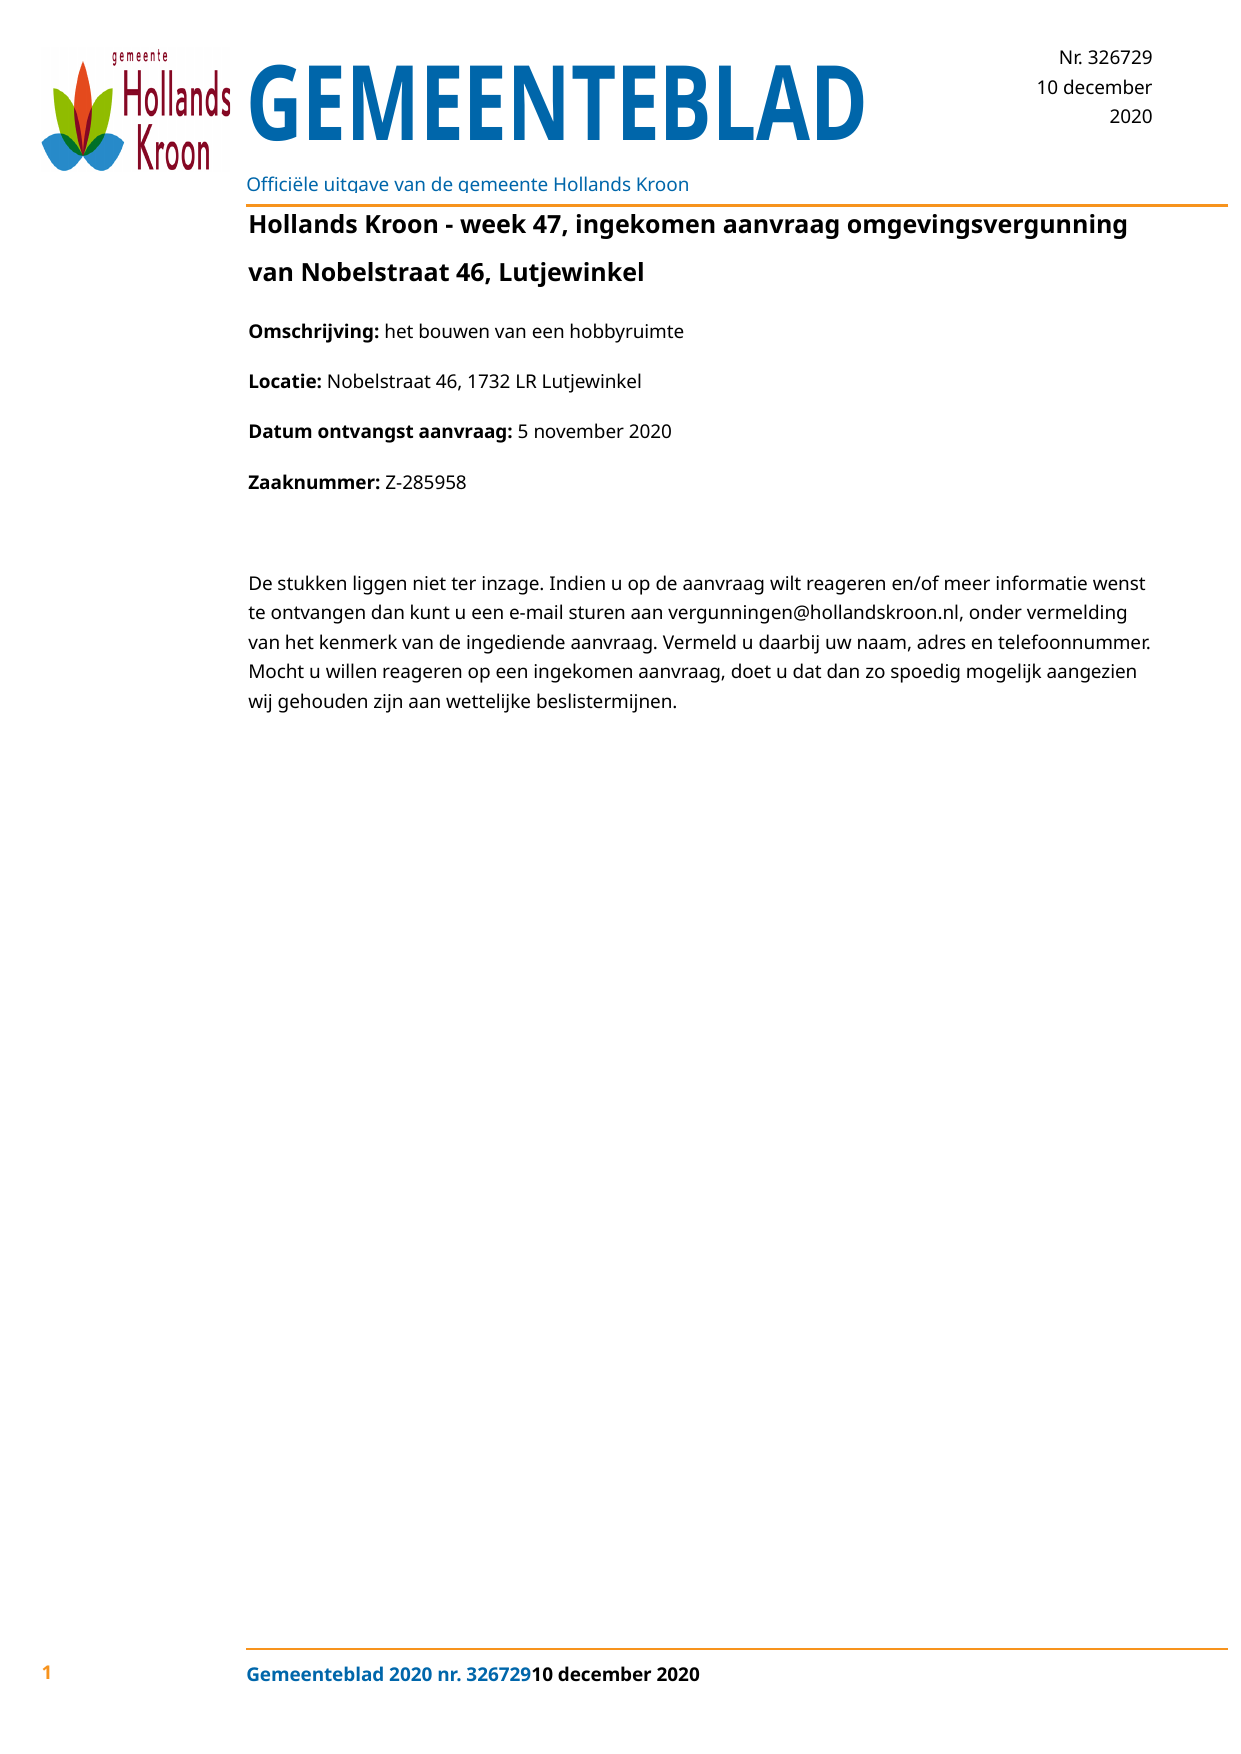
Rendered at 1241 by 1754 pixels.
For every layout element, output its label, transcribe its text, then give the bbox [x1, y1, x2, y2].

picture [41, 47, 231, 172]
text Datum ontvangst aanvraag: 5 november 2020 [248, 419, 1152, 444]
text Zaaknummer: Z-285958 [248, 469, 1152, 495]
text Omschrijving: het bouwen van een hobbyruimte [248, 318, 1152, 344]
text De stukken liggen niet ter inzage. Indien u op de aanvraag wilt reageren en/of meer informatie wenst te ontvangen dan kunt u een e-mail sturen aan vergunningen@hollandskroon.nl, onder vermelding van het kenmerk van de ingediende aanvraag. Vermeld u daarbij uw naam, adres en telefoonnummer. Mocht u willen reageren op een ingekomen aanvraag, doet u dat dan zo spoedig mogelijk aangezien wij gehouden zijn aan wettelijke beslistermijnen. [248, 570, 1152, 714]
text Hollands Kroon - week 47, ingekomen aanvraag omgevingsvergunning van Nobelstraat 46, Lutjewinkel [248, 207, 1152, 288]
text Locatie: Nobelstraat 46, 1732 LR Lutjewinkel [248, 368, 1152, 394]
